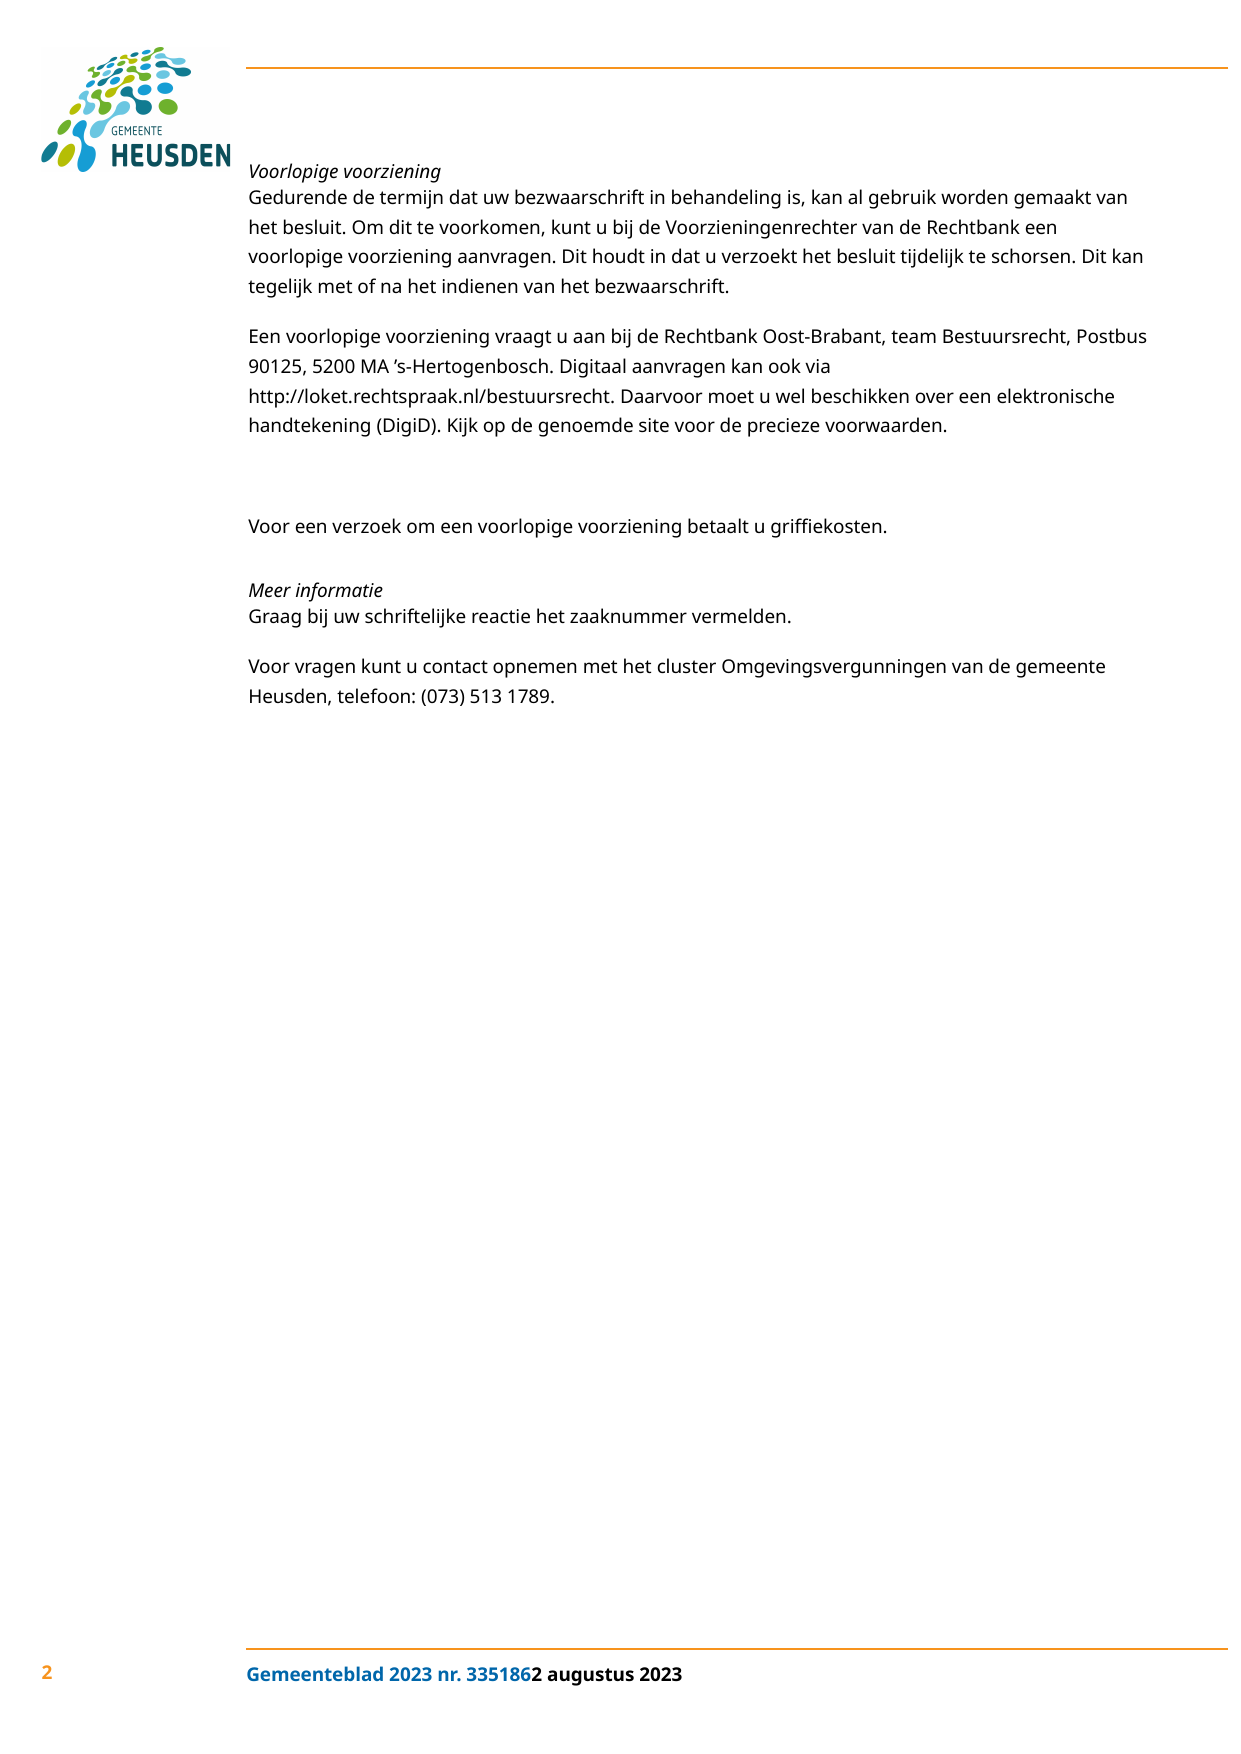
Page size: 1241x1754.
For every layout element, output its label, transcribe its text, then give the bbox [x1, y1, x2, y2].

text Meer informatie [248, 577, 1152, 603]
text Graag bij uw schriftelijke reactie het zaaknummer vermelden. [248, 603, 1152, 629]
picture [41, 47, 231, 172]
text Een voorlopige voorziening vraagt u aan bij de Rechtbank Oost-Brabant, team Bestuursrecht, Postbus 90125, 5200 MA ’s-Hertogenbosch. Digitaal aanvragen kan ook via http://loket.rechtspraak.nl/bestuursrecht. Daarvoor moet u wel beschikken over een elektronische handtekening (DigiD). Kijk op de genoemde site voor de precieze voorwaarden. [248, 324, 1152, 438]
text Voor vragen kunt u contact opnemen met het cluster Omgevingsvergunningen van de gemeente Heusden, telefoon: (073) 513 1789. [248, 653, 1152, 709]
text Gedurende de termijn dat uw bezwaarschrift in behandeling is, kan al gebruik worden gemaakt van het besluit. Om dit te voorkomen, kunt u bij de Voorzieningenrechter van de Rechtbank een voorlopige voorziening aanvragen. Dit houdt in dat u verzoekt het besluit tijdelijk te schorsen. Dit kan tegelijk met of na het indienen van het bezwaarschrift. [248, 184, 1152, 299]
text Voor een verzoek om een voorlopige voorziening betaalt u griffiekosten. [248, 513, 1152, 539]
text Voorlopige voorziening [248, 159, 1152, 184]
